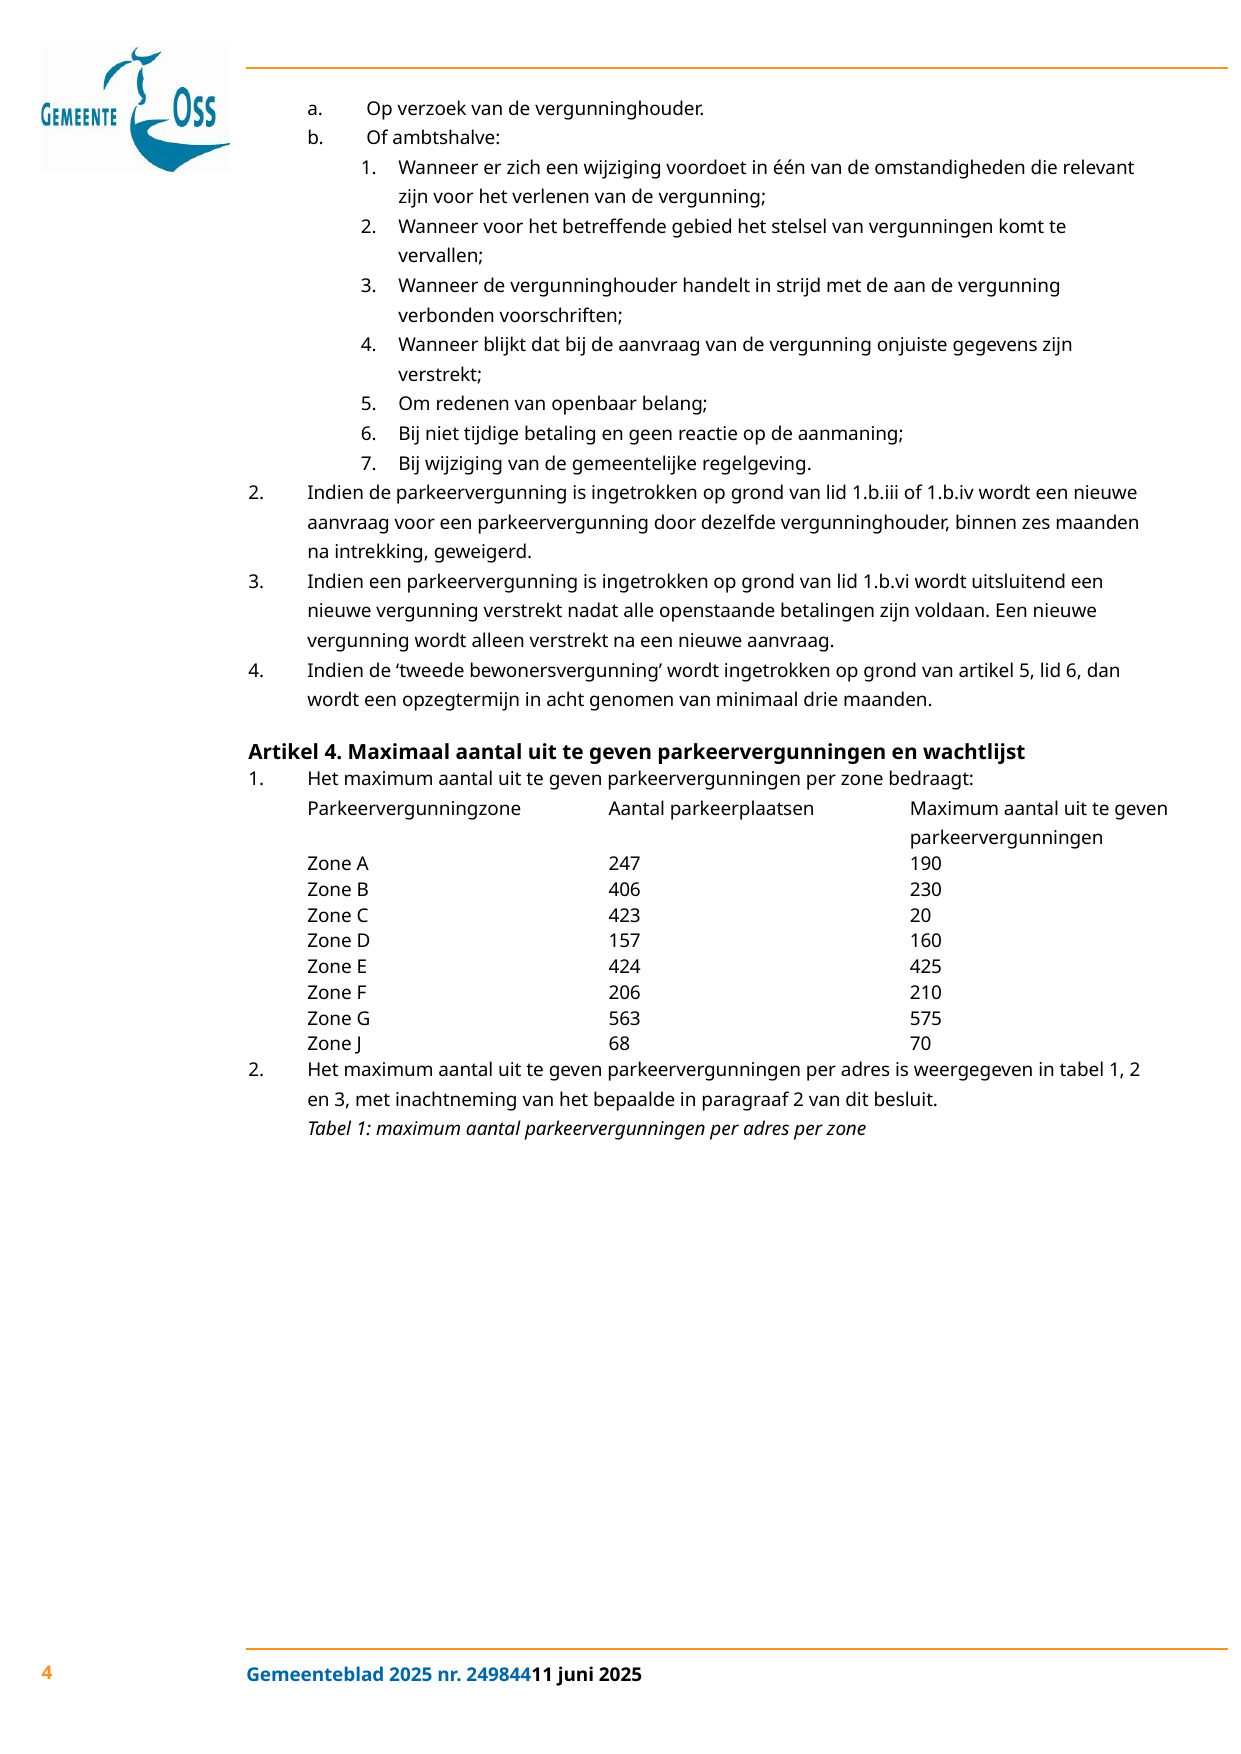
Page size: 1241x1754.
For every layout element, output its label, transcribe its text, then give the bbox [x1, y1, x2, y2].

table_cell 210 [910, 979, 1211, 1005]
list Wanneer de vergunninghouder handelt in strijd met de aan de vergunning verbonden voorschriften; [361, 272, 1152, 328]
table_cell Zone E [307, 953, 608, 979]
picture [41, 47, 231, 172]
list Tabel 1: maximum aantal parkeervergunningen per adres per zone [248, 1115, 1152, 1141]
table_cell 406 [608, 876, 909, 902]
table_cell Zone D [307, 928, 608, 953]
table_cell 20 [910, 902, 1211, 927]
table_cell Zone C [307, 902, 608, 927]
table_cell 190 [910, 850, 1211, 876]
table_cell 575 [910, 1005, 1211, 1030]
list Op verzoek van de vergunninghouder. [307, 95, 1152, 121]
table_cell 157 [608, 928, 909, 953]
table_cell Zone J [307, 1030, 608, 1056]
table_cell 563 [608, 1005, 909, 1030]
list Wanneer voor het betreffende gebied het stelsel van vergunningen komt te vervallen; [361, 213, 1152, 268]
list Wanneer er zich een wijziging voordoet in één van de omstandigheden die relevant zijn voor het verlenen van de vergunning; [361, 154, 1152, 209]
table_cell Zone B [307, 876, 608, 902]
table_cell Zone F [307, 979, 608, 1005]
table_cell 70 [910, 1030, 1211, 1056]
list Wanneer blijkt dat bij de aanvraag van de vergunning onjuiste gegevens zijn verstrekt; [361, 331, 1152, 387]
list Het maximum aantal uit te geven parkeervergunningen per adres is weergegeven in tabel 1, 2 en 3, met inachtneming van het bepaalde in paragraaf 2 van dit besluit. [248, 1056, 1152, 1112]
table_cell 230 [910, 876, 1211, 902]
list Indien een parkeervergunning is ingetrokken op grond van lid 1.b.vi wordt uitsluitend een nieuwe vergunning verstrekt nadat alle openstaande betalingen zijn voldaan. Een nieuwe vergunning wordt alleen verstrekt na een nieuwe aanvraag. [248, 568, 1152, 653]
table_header Parkeervergunningzone [307, 795, 608, 850]
table_cell 425 [910, 953, 1211, 979]
list Bij wijziging van de gemeentelijke regelgeving. [361, 450, 1152, 476]
table_header Maximum aantal uit te geven parkeervergunningen [910, 795, 1211, 850]
table_cell Zone G [307, 1005, 608, 1030]
table_cell 68 [608, 1030, 909, 1056]
table_cell 424 [608, 953, 909, 979]
table_cell 206 [608, 979, 909, 1005]
table_cell 247 [608, 850, 909, 876]
list Indien de parkeervergunning is ingetrokken op grond van lid 1.b.iii of 1.b.iv wordt een nieuwe aanvraag voor een parkeervergunning door dezelfde vergunninghouder, binnen zes maanden na intrekking, geweigerd. [248, 479, 1152, 564]
table_header Aantal parkeerplaatsen [608, 795, 909, 850]
table_cell 423 [608, 902, 909, 927]
list Indien de ‘tweede bewonersvergunning’ wordt ingetrokken op grond van artikel 5, lid 6, dan wordt een opzegtermijn in acht genomen van minimaal drie maanden. [248, 657, 1152, 712]
table_cell Zone A [307, 850, 608, 876]
list Of ambtshalve: [307, 124, 1152, 150]
text Artikel 4. Maximaal aantal uit te geven parkeervergunningen en wachtlijst [248, 737, 1152, 765]
list Om redenen van openbaar belang; [361, 391, 1152, 416]
list Bij niet tijdige betaling en geen reactie op de aanmaning; [361, 420, 1152, 446]
table_cell 160 [910, 928, 1211, 953]
list Het maximum aantal uit te geven parkeervergunningen per zone bedraagt: [248, 765, 1152, 791]
